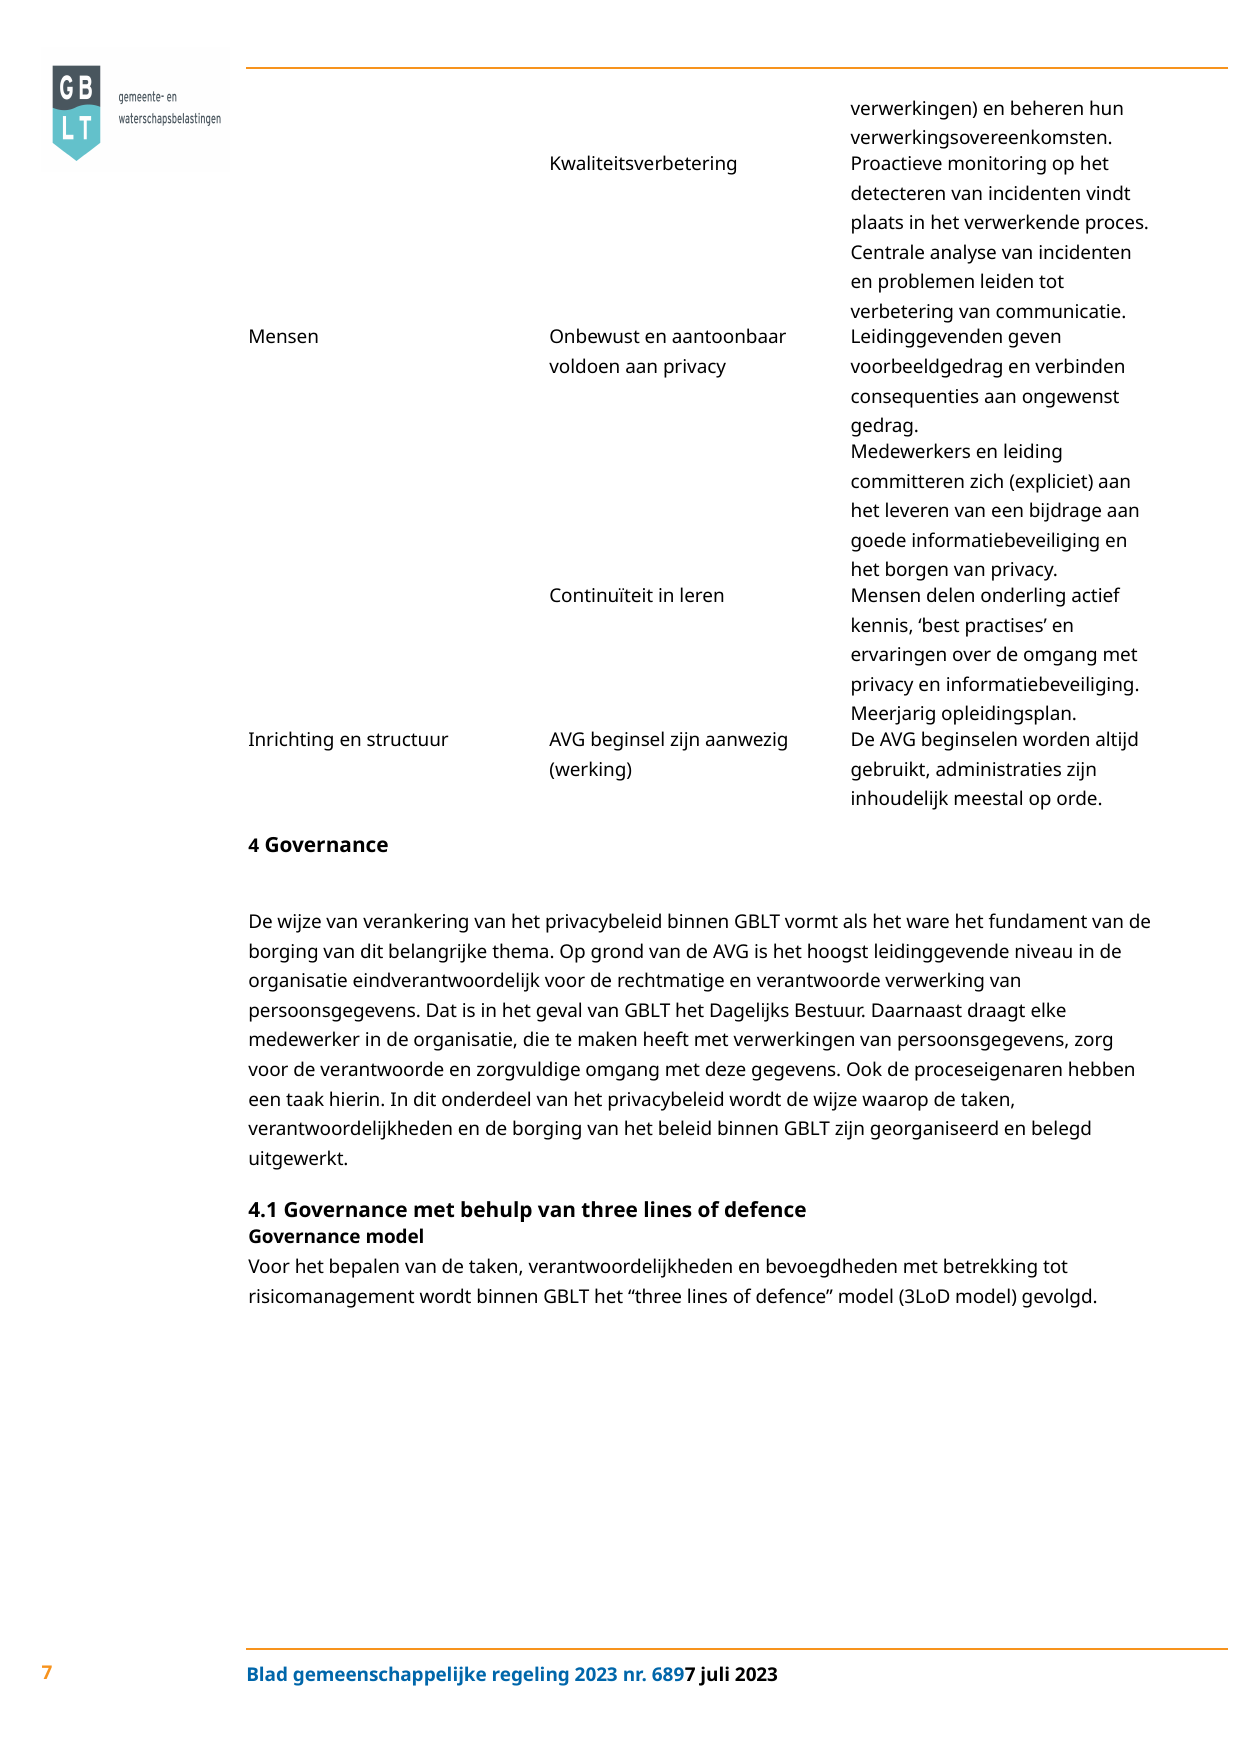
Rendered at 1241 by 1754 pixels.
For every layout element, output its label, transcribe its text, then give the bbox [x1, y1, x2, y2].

table_cell Medewerkers en leiding committeren zich (expliciet) aan het leveren van een bijdrage aan goede informatiebeveiliging en het borgen van privacy. [850, 438, 1152, 582]
table_cell Proactieve monitoring op het detecteren van incidenten vindt plaats in het verwerkende proces. Centrale analyse van incidenten en problemen leiden tot verbetering van communicatie. [850, 150, 1152, 324]
picture [41, 47, 231, 172]
table_cell Kwaliteitsverbetering [549, 150, 850, 324]
text 4 Governance [248, 831, 1152, 859]
text 4.1 Governance met behulp van three lines of defence [248, 1195, 1152, 1224]
table_cell AVG beginsel zijn aanwezig (werking) [549, 726, 850, 811]
table_cell Leidinggevenden geven voorbeeldgedrag en verbinden consequenties aan ongewenst gedrag. [850, 324, 1152, 438]
table_cell De AVG beginselen worden altijd gebruikt, administraties zijn inhoudelijk meestal op orde. [850, 726, 1152, 811]
text Voor het bepalen van de taken, verantwoordelijkheden en bevoegdheden met betrekking tot risicomanagement wordt binnen GBLT het “three lines of defence” model (3LoD model) gevolgd. [248, 1253, 1152, 1309]
table_cell Mensen [248, 324, 549, 726]
table_cell verwerkingen) en beheren hun verwerkingsovereenkomsten. [850, 95, 1152, 150]
table_cell Onbewust en aantoonbaar voldoen aan privacy [549, 324, 850, 582]
text De wijze van verankering van het privacybeleid binnen GBLT vormt als het ware het fundament van de borging van dit belangrijke thema. Op grond van de AVG is het hoogst leidinggevende niveau in de organisatie eindverantwoordelijk voor de rechtmatige en verantwoorde verwerking van persoonsgegevens. Dat is in het geval van GBLT het Dagelijks Bestuur. Daarnaast draagt elke medewerker in de organisatie, die te maken heeft met verwerkingen van persoonsgegevens, zorg voor de verantwoorde en zorgvuldige omgang met deze gegevens. Ook de proceseigenaren hebben een taak hierin. In dit onderdeel van het privacybeleid wordt de wijze waarop de taken, verantwoordelijkheden en de borging van het beleid binnen GBLT zijn georganiseerd en belegd uitgewerkt. [248, 908, 1152, 1171]
table_cell Inrichting en structuur [248, 726, 549, 811]
table_cell [248, 95, 549, 324]
table_cell [549, 95, 850, 150]
table_cell Mensen delen onderling actief kennis, ‘best practises’ en ervaringen over de omgang met privacy en informatiebeveiliging. Meerjarig opleidingsplan. [850, 582, 1152, 726]
text Governance model [248, 1224, 1152, 1249]
table_cell Continuïteit in leren [549, 582, 850, 726]
